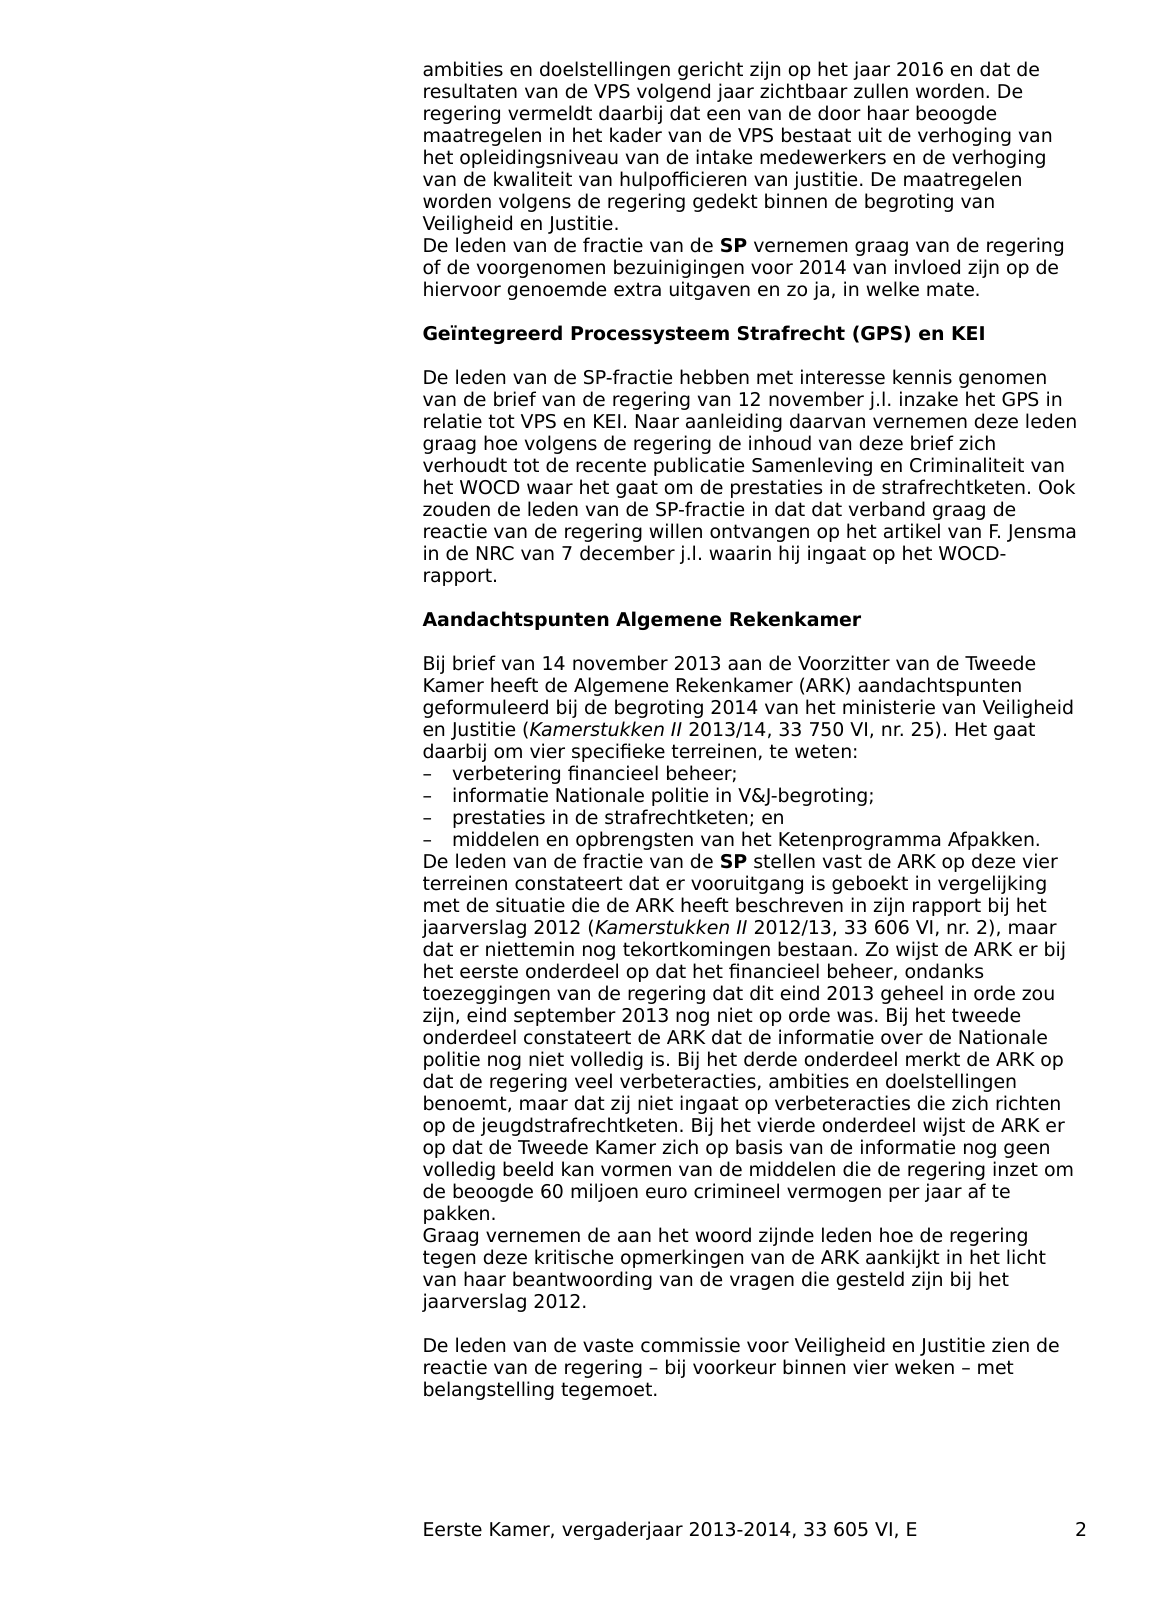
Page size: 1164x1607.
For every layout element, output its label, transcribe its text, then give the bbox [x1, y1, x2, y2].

text – informatie Nationale politie in V&J-begroting; [422, 785, 1087, 807]
text De leden van de SP-fractie hebben met interesse kennis genomen van de brief van de regering van 12 november j.l. inzake het GPS in relatie tot VPS en KEI. Naar aanleiding daarvan vernemen deze leden graag hoe volgens de regering de inhoud van deze brief zich verhoudt tot de recente publicatie Samenleving en Criminaliteit van het WOCD waar het gaat om de prestaties in de strafrechtketen. Ook zouden de leden van de SP-fractie in dat dat verband graag de reactie van de regering willen ontvangen op het artikel van F. Jensma in de NRC van 7 december j.l. waarin hij ingaat op het WOCD- rapport. [422, 367, 1087, 587]
text De leden van de vaste commissie voor Veiligheid en Justitie zien de reactie van de regering – bij voorkeur binnen vier weken – met belangstelling tegemoet. [422, 1335, 1087, 1401]
text – middelen en opbrengsten van het Ketenprogramma Afpakken. [422, 829, 1087, 851]
text ambities en doelstellingen gericht zijn op het jaar 2016 en dat de resultaten van de VPS volgend jaar zichtbaar zullen worden. De regering vermeldt daarbij dat een van de door haar beoogde maatregelen in het kader van de VPS bestaat uit de verhoging van het opleidingsniveau van de intake medewerkers en de verhoging van de kwaliteit van hulpofficieren van justitie. De maatregelen worden volgens de regering gedekt binnen de begroting van Veiligheid en Justitie. [422, 59, 1087, 235]
text Bij brief van 14 november 2013 aan de Voorzitter van de Tweede Kamer heeft de Algemene Rekenkamer (ARK) aandachtspunten geformuleerd bij de begroting 2014 van het ministerie van Veiligheid en Justitie (Kamerstukken II 2013/14, 33 750 VI, nr. 25). Het gaat daarbij om vier specifieke terreinen, te weten: [422, 653, 1087, 763]
text – prestaties in de strafrechtketen; en [422, 807, 1087, 829]
subtitle Geïntegreerd Processysteem Strafrecht (GPS) en KEI [422, 323, 1087, 345]
text Graag vernemen de aan het woord zijnde leden hoe de regering tegen deze kritische opmerkingen van de ARK aankijkt in het licht van haar beantwoording van de vragen die gesteld zijn bij het jaarverslag 2012. [422, 1225, 1087, 1313]
subtitle Aandachtspunten Algemene Rekenkamer [422, 609, 1087, 631]
text De leden van de fractie van de SP stellen vast de ARK op deze vier terreinen constateert dat er vooruitgang is geboekt in vergelijking met de situatie die de ARK heeft beschreven in zijn rapport bij het jaarverslag 2012 (Kamerstukken II 2012/13, 33 606 VI, nr. 2), maar dat er niettemin nog tekortkomingen bestaan. Zo wijst de ARK er bij het eerste onderdeel op dat het financieel beheer, ondanks toezeggingen van de regering dat dit eind 2013 geheel in orde zou zijn, eind september 2013 nog niet op orde was. Bij het tweede onderdeel constateert de ARK dat de informatie over de Nationale politie nog niet volledig is. Bij het derde onderdeel merkt de ARK op dat de regering veel verbeteracties, ambities en doelstellingen benoemt, maar dat zij niet ingaat op verbeteracties die zich richten op de jeugdstrafrechtketen. Bij het vierde onderdeel wijst de ARK er op dat de Tweede Kamer zich op basis van de informatie nog geen volledig beeld kan vormen van de middelen die de regering inzet om de beoogde 60 miljoen euro crimineel vermogen per jaar af te pakken. [422, 851, 1087, 1225]
text – verbetering financieel beheer; [422, 763, 1087, 785]
text De leden van de fractie van de SP vernemen graag van de regering of de voorgenomen bezuinigingen voor 2014 van invloed zijn op de hiervoor genoemde extra uitgaven en zo ja, in welke mate. [422, 235, 1087, 301]
